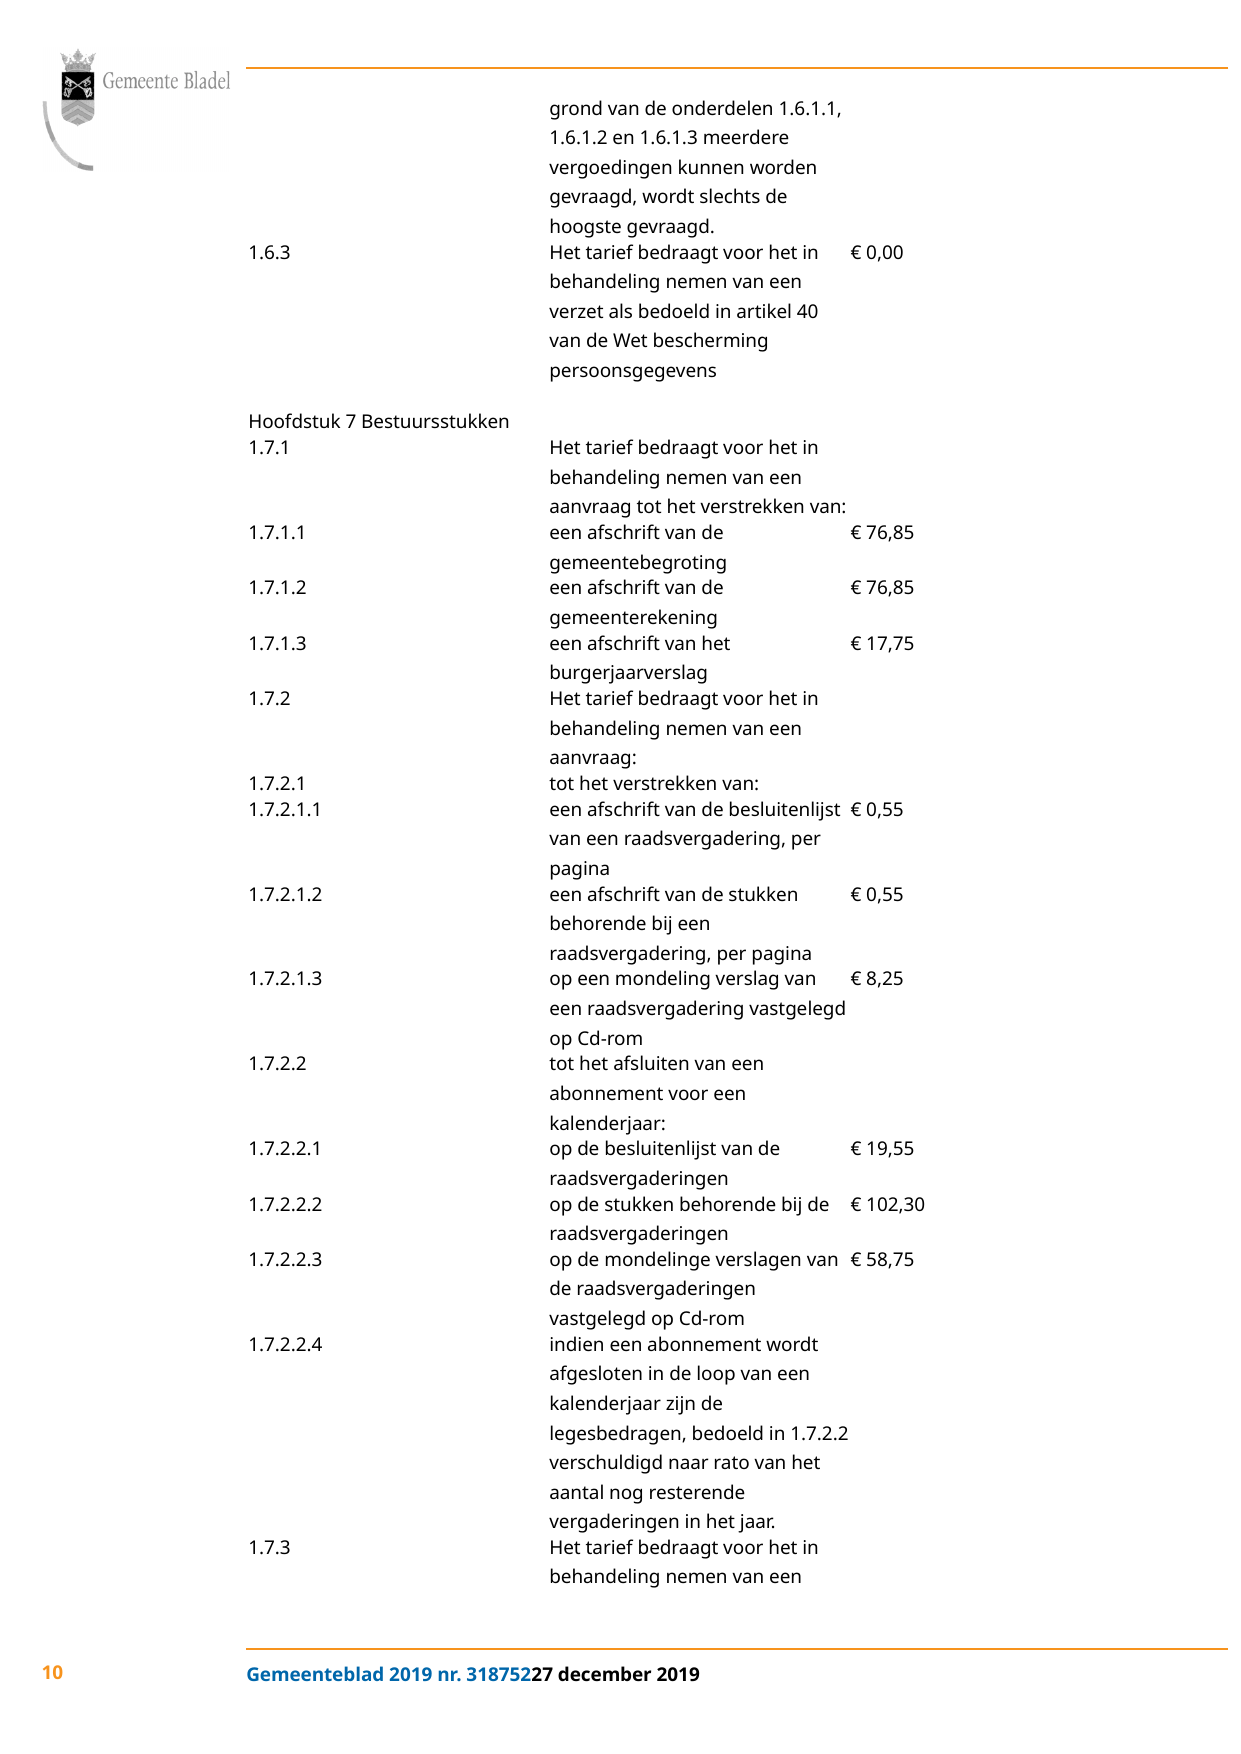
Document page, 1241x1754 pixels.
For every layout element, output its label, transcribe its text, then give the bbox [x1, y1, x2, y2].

table_cell een afschrift van het burgerjaarverslag [549, 630, 850, 685]
table_cell op de stukken behorende bij de raadsvergaderingen [549, 1191, 850, 1246]
table_cell grond van de onderdelen 1.6.1.1, 1.6.1.2 en 1.6.1.3 meerdere vergoedingen kunnen worden gevraagd, wordt slechts de hoogste gevraagd. [549, 95, 850, 239]
table_cell [248, 95, 549, 239]
table_cell 1.7.1.1 [248, 519, 549, 574]
table_cell [850, 383, 1152, 409]
table_cell € 0,00 [850, 239, 1152, 383]
table_cell € 0,55 [850, 796, 1152, 881]
table_cell 1.7.2.1.3 [248, 966, 549, 1051]
table_cell een afschrift van de gemeentebegroting [549, 519, 850, 574]
table_cell 1.7.2.1.1 [248, 796, 549, 881]
table_cell tot het verstrekken van: [549, 770, 850, 796]
table_cell 1.7.1.2 [248, 575, 549, 630]
table_cell [850, 1331, 1152, 1534]
table_cell € 8,25 [850, 966, 1152, 1051]
table_cell [248, 383, 549, 409]
table_cell [850, 95, 1152, 239]
table_cell Het tarief bedraagt voor het in behandeling nemen van een aanvraag: [549, 685, 850, 770]
table_cell [850, 434, 1152, 519]
table_cell 1.7.3 [248, 1534, 549, 1589]
table_cell € 0,55 [850, 881, 1152, 966]
table_cell € 58,75 [850, 1246, 1152, 1331]
table_cell [549, 383, 850, 409]
table_cell [850, 770, 1152, 796]
table_cell Het tarief bedraagt voor het in behandeling nemen van een aanvraag tot het verstrekken van: [549, 434, 850, 519]
table_cell 1.7.1 [248, 434, 549, 519]
table_cell een afschrift van de stukken behorende bij een raadsvergadering, per pagina [549, 881, 850, 966]
table_cell een afschrift van de gemeenterekening [549, 575, 850, 630]
table_cell een afschrift van de besluitenlijst van een raadsvergadering, per pagina [549, 796, 850, 881]
table_cell 1.7.2.2 [248, 1051, 549, 1135]
table_cell € 102,30 [850, 1191, 1152, 1246]
table_cell Hoofdstuk 7 Bestuursstukken [248, 409, 549, 434]
table_cell op de besluitenlijst van de raadsvergaderingen [549, 1135, 850, 1191]
table_cell € 76,85 [850, 575, 1152, 630]
table_cell [850, 1051, 1152, 1135]
table_cell € 19,55 [850, 1135, 1152, 1191]
table_cell Het tarief bedraagt voor het in behandeling nemen van een verzet als bedoeld in artikel 40 van de Wet bescherming persoonsgegevens [549, 239, 850, 383]
table_cell 1.6.3 [248, 239, 549, 383]
table_cell [850, 1534, 1152, 1589]
table_cell 1.7.2.2.1 [248, 1135, 549, 1191]
table_cell 1.7.1.3 [248, 630, 549, 685]
table_cell op de mondelinge verslagen van de raadsvergaderingen vastgelegd op Cd-rom [549, 1246, 850, 1331]
table_cell 1.7.2.2.3 [248, 1246, 549, 1331]
table_cell indien een abonnement wordt afgesloten in de loop van een kalenderjaar zijn de legesbedragen, bedoeld in 1.7.2.2 verschuldigd naar rato van het aantal nog resterende vergaderingen in het jaar. [549, 1331, 850, 1534]
table_cell [850, 685, 1152, 770]
table_cell Het tarief bedraagt voor het in behandeling nemen van een [549, 1534, 850, 1589]
table_cell € 76,85 [850, 519, 1152, 574]
table_cell 1.7.2.2.4 [248, 1331, 549, 1534]
table_cell 1.7.2.2.2 [248, 1191, 549, 1246]
table_cell 1.7.2.1.2 [248, 881, 549, 966]
table_cell tot het afsluiten van een abonnement voor een kalenderjaar: [549, 1051, 850, 1135]
table_cell € 17,75 [850, 630, 1152, 685]
table_cell op een mondeling verslag van een raadsvergadering vastgelegd op Cd-rom [549, 966, 850, 1051]
picture [41, 47, 231, 172]
table_cell 1.7.2 [248, 685, 549, 770]
table_cell 1.7.2.1 [248, 770, 549, 796]
